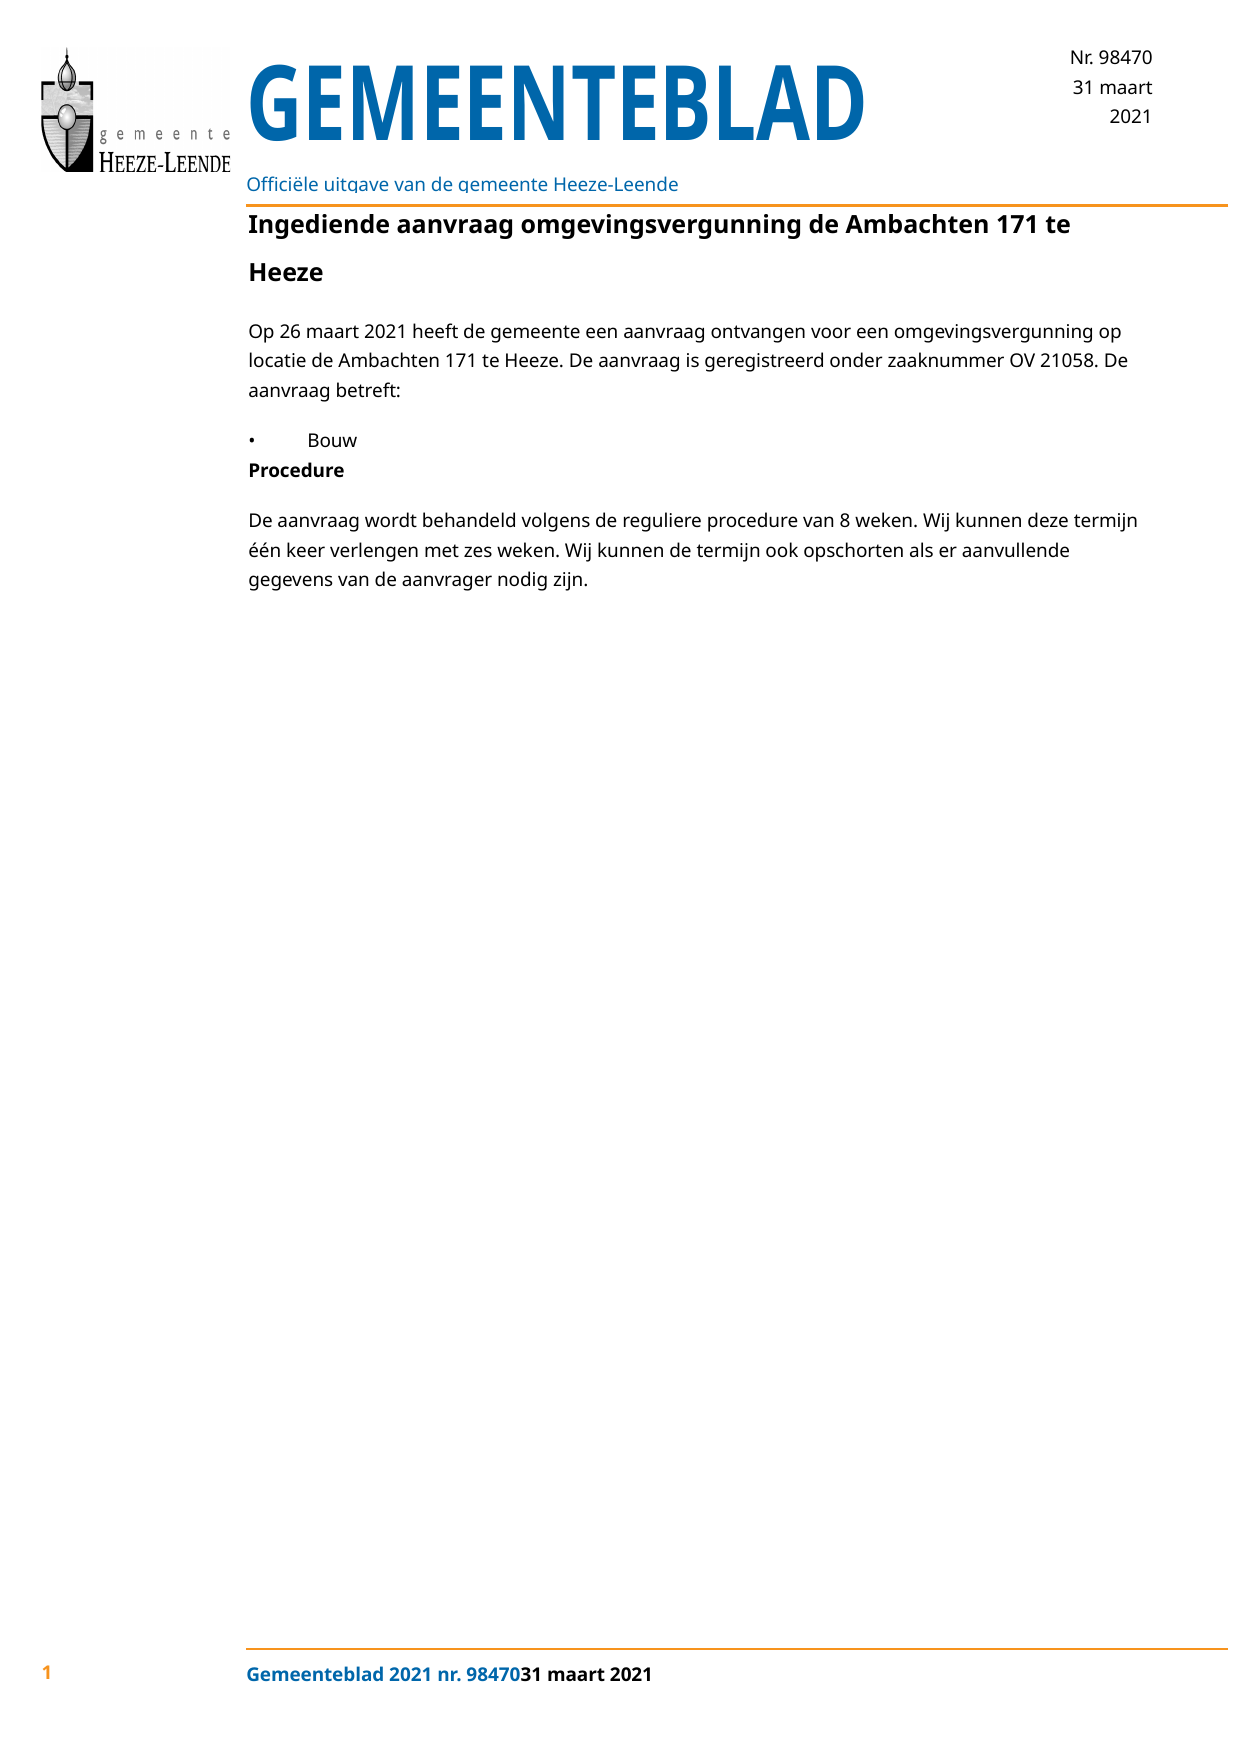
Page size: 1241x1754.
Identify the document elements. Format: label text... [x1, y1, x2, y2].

text Procedure [248, 457, 1152, 483]
text Ingediende aanvraag omgevingsvergunning de Ambachten 171 te Heeze [248, 207, 1152, 288]
picture [41, 47, 231, 172]
list Bouw [248, 427, 1152, 453]
text De aanvraag wordt behandeld volgens de reguliere procedure van 8 weken. Wij kunnen deze termijn één keer verlengen met zes weken. Wij kunnen de termijn ook opschorten als er aanvullende gegevens van de aanvrager nodig zijn. [248, 507, 1152, 592]
text Op 26 maart 2021 heeft de gemeente een aanvraag ontvangen voor een omgevingsvergunning op locatie de Ambachten 171 te Heeze. De aanvraag is geregistreerd onder zaaknummer OV 21058. De aanvraag betreft: [248, 318, 1152, 403]
